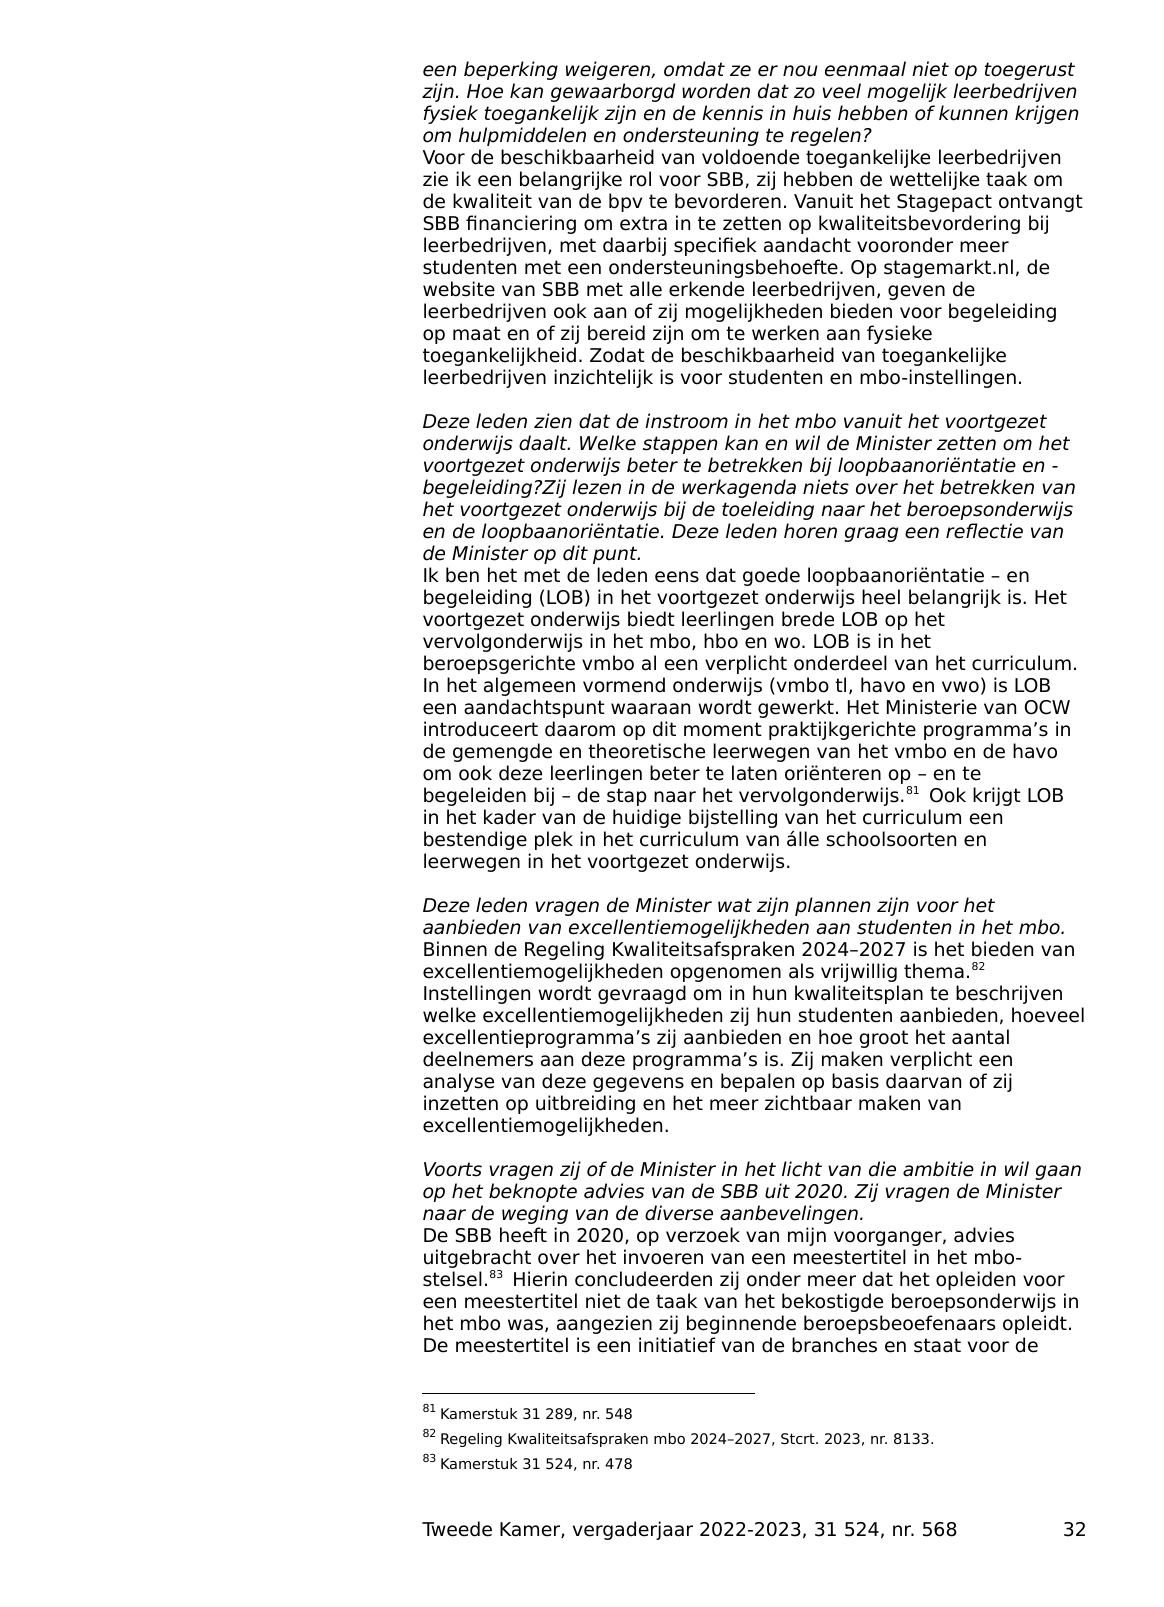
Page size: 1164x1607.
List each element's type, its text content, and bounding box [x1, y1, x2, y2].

text Ik ben het met de leden eens dat goede loopbaanoriëntatie – en begeleiding (LOB) in het voortgezet onderwijs heel belangrijk is. Het voortgezet onderwijs biedt leerlingen brede LOB op het vervolgonderwijs in het mbo, hbo en wo. LOB is in het beroepsgerichte vmbo al een verplicht onderdeel van het curriculum. In het algemeen vormend onderwijs (vmbo tl, havo en vwo) is LOB een aandachtspunt waaraan wordt gewerkt. Het Ministerie van OCW introduceert daarom op dit moment praktijkgerichte programma’s in de gemengde en theoretische leerwegen van het vmbo en de havo om ook deze leerlingen beter te laten oriënteren op – en te begeleiden bij – de stap naar het vervolgonderwijs. Ook krijgt LOB in het kader van de huidige bijstelling van het curriculum een bestendige plek in het curriculum van álle schoolsoorten en leerwegen in het voortgezet onderwijs. [422, 565, 1087, 872]
text Kamerstuk 31 289, nr. 548 [422, 1402, 1087, 1424]
text Regeling Kwaliteitsafspraken mbo 2024–2027, Stcrt. 2023, nr. 8133. [422, 1427, 1087, 1449]
text Voorts vragen zij of de Minister in het licht van die ambitie in wil gaan op het beknopte advies van de SBB uit 2020. Zij vragen de Minister naar de weging van de diverse aanbevelingen. [422, 1159, 1087, 1224]
text Kamerstuk 31 524, nr. 478 [422, 1452, 1087, 1474]
text Binnen de Regeling Kwaliteitsafspraken 2024–2027 is het bieden van excellentiemogelijkheden opgenomen als vrijwillig thema. Instellingen wordt gevraagd om in hun kwaliteitsplan te beschrijven welke excellentiemogelijkheden zij hun studenten aanbieden, hoeveel excellentieprogramma’s zij aanbieden en hoe groot het aantal deelnemers aan deze programma’s is. Zij maken verplicht een analyse van deze gegevens en bepalen op basis daarvan of zij inzetten op uitbreiding en het meer zichtbaar maken van excellentiemogelijkheden. [422, 939, 1087, 1136]
text De SBB heeft in 2020, op verzoek van mijn voorganger, advies uitgebracht over het invoeren van een meestertitel in het mbo-stelsel. Hierin concludeerden zij onder meer dat het opleiden voor een meestertitel niet de taak van het bekostigde beroepsonderwijs in het mbo was, aangezien zij beginnende beroepsbeoefenaars opleidt. De meestertitel is een initiatief van de branches en staat voor de [422, 1224, 1087, 1356]
text Deze leden vragen de Minister wat zijn plannen zijn voor het aanbieden van excellentiemogelijkheden aan studenten in het mbo. [422, 895, 1087, 939]
text een beperking weigeren, omdat ze er nou eenmaal niet op toegerust zijn. Hoe kan gewaarborgd worden dat zo veel mogelijk leerbedrijven fysiek toegankelijk zijn en de kennis in huis hebben of kunnen krijgen om hulpmiddelen en ondersteuning te regelen? [422, 59, 1087, 147]
text Deze leden zien dat de instroom in het mbo vanuit het voortgezet onderwijs daalt. Welke stappen kan en wil de Minister zetten om het voortgezet onderwijs beter te betrekken bij loopbaanoriëntatie en -begeleiding?Zij lezen in de werkagenda niets over het betrekken van het voortgezet onderwijs bij de toeleiding naar het beroepsonderwijs en de loopbaanoriëntatie. Deze leden horen graag een reflectie van de Minister op dit punt. [422, 411, 1087, 565]
text Voor de beschikbaarheid van voldoende toegankelijke leerbedrijven zie ik een belangrijke rol voor SBB, zij hebben de wettelijke taak om de kwaliteit van de bpv te bevorderen. Vanuit het Stagepact ontvangt SBB financiering om extra in te zetten op kwaliteitsbevordering bij leerbedrijven, met daarbij specifiek aandacht vooronder meer studenten met een ondersteuningsbehoefte. Op stagemarkt.nl, de website van SBB met alle erkende leerbedrijven, geven de leerbedrijven ook aan of zij mogelijkheden bieden voor begeleiding op maat en of zij bereid zijn om te werken aan fysieke toegankelijkheid. Zodat de beschikbaarheid van toegankelijke leerbedrijven inzichtelijk is voor studenten en mbo-instellingen. [422, 147, 1087, 389]
